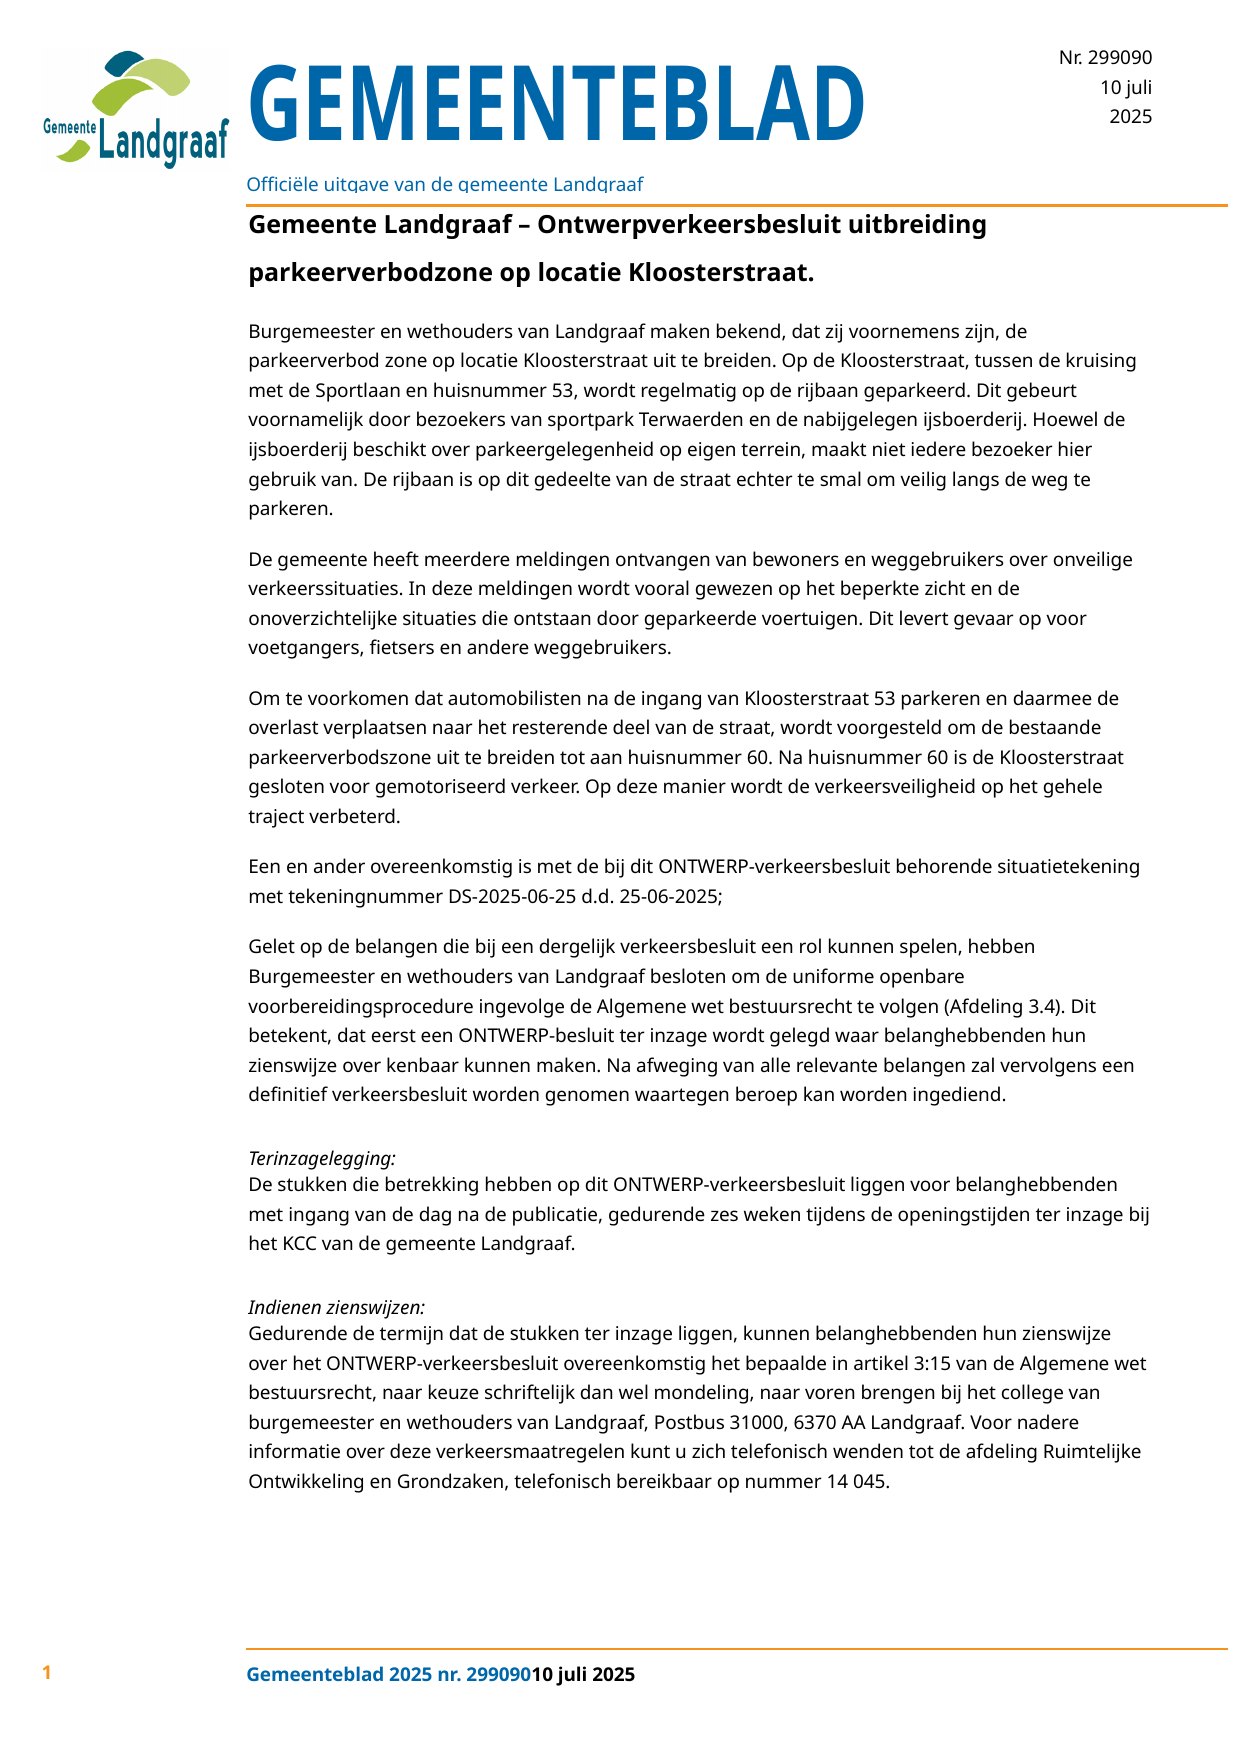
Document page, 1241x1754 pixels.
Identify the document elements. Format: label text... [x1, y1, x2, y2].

text Terinzagelegging: [248, 1146, 1152, 1171]
text Gelet op de belangen die bij een dergelijk verkeersbesluit een rol kunnen spelen, hebben Burgemeester en wethouders van Landgraaf besloten om de uniforme openbare voorbereidingsprocedure ingevolge de Algemene wet bestuursrecht te volgen (Afdeling 3.4). Dit betekent, dat eerst een ONTWERP-besluit ter inzage wordt gelegd waar belanghebbenden hun zienswijze over kenbaar kunnen maken. Na afweging van alle relevante belangen zal vervolgens een definitief verkeersbesluit worden genomen waartegen beroep kan worden ingediend. [248, 934, 1152, 1107]
text Gemeente Landgraaf – Ontwerpverkeersbesluit uitbreiding parkeerverbodzone op locatie Kloosterstraat. [248, 207, 1152, 288]
text De stukken die betrekking hebben op dit ONTWERP-verkeersbesluit liggen voor belanghebbenden met ingang van de dag na de publicatie, gedurende zes weken tijdens de openingstijden ter inzage bij het KCC van de gemeente Landgraaf. [248, 1171, 1152, 1256]
text De gemeente heeft meerdere meldingen ontvangen van bewoners en weggebruikers over onveilige verkeerssituaties. In deze meldingen wordt vooral gewezen op het beperkte zicht en de onoverzichtelijke situaties die ontstaan door geparkeerde voertuigen. Dit levert gevaar op voor voetgangers, fietsers en andere weggebruikers. [248, 546, 1152, 660]
text Om te voorkomen dat automobilisten na de ingang van Kloosterstraat 53 parkeren en daarmee de overlast verplaatsen naar het resterende deel van de straat, wordt voorgesteld om de bestaande parkeerverbodszone uit te breiden tot aan huisnummer 60. Na huisnummer 60 is de Kloosterstraat gesloten voor gemotoriseerd verkeer. Op deze manier wordt de verkeersveiligheid op het gehele traject verbeterd. [248, 685, 1152, 829]
text Burgemeester en wethouders van Landgraaf maken bekend, dat zij voornemens zijn, de parkeerverbod zone op locatie Kloosterstraat uit te breiden. Op de Kloosterstraat, tussen de kruising met de Sportlaan en huisnummer 53, wordt regelmatig op de rijbaan geparkeerd. Dit gebeurt voornamelijk door bezoekers van sportpark Terwaerden en de nabijgelegen ijsboerderij. Hoewel de ijsboerderij beschikt over parkeergelegenheid op eigen terrein, maakt niet iedere bezoeker hier gebruik van. De rijbaan is op dit gedeelte van de straat echter te smal om veilig langs de weg te parkeren. [248, 318, 1152, 521]
text Gedurende de termijn dat de stukken ter inzage liggen, kunnen belanghebbenden hun zienswijze over het ONTWERP-verkeersbesluit overeenkomstig het bepaalde in artikel 3:15 van de Algemene wet bestuursrecht, naar keuze schriftelijk dan wel mondeling, naar voren brengen bij het college van burgemeester en wethouders van Landgraaf, Postbus 31000, 6370 AA Landgraaf. Voor nadere informatie over deze verkeersmaatregelen kunt u zich telefonisch wenden tot de afdeling Ruimtelijke Ontwikkeling en Grondzaken, telefonisch bereikbaar op nummer 14 045. [248, 1320, 1152, 1494]
text Een en ander overeenkomstig is met de bij dit ONTWERP-verkeersbesluit behorende situatietekening met tekeningnummer DS-2025-06-25 d.d. 25-06-2025; [248, 854, 1152, 909]
picture [41, 47, 231, 172]
text Indienen zienswijzen: [248, 1294, 1152, 1320]
